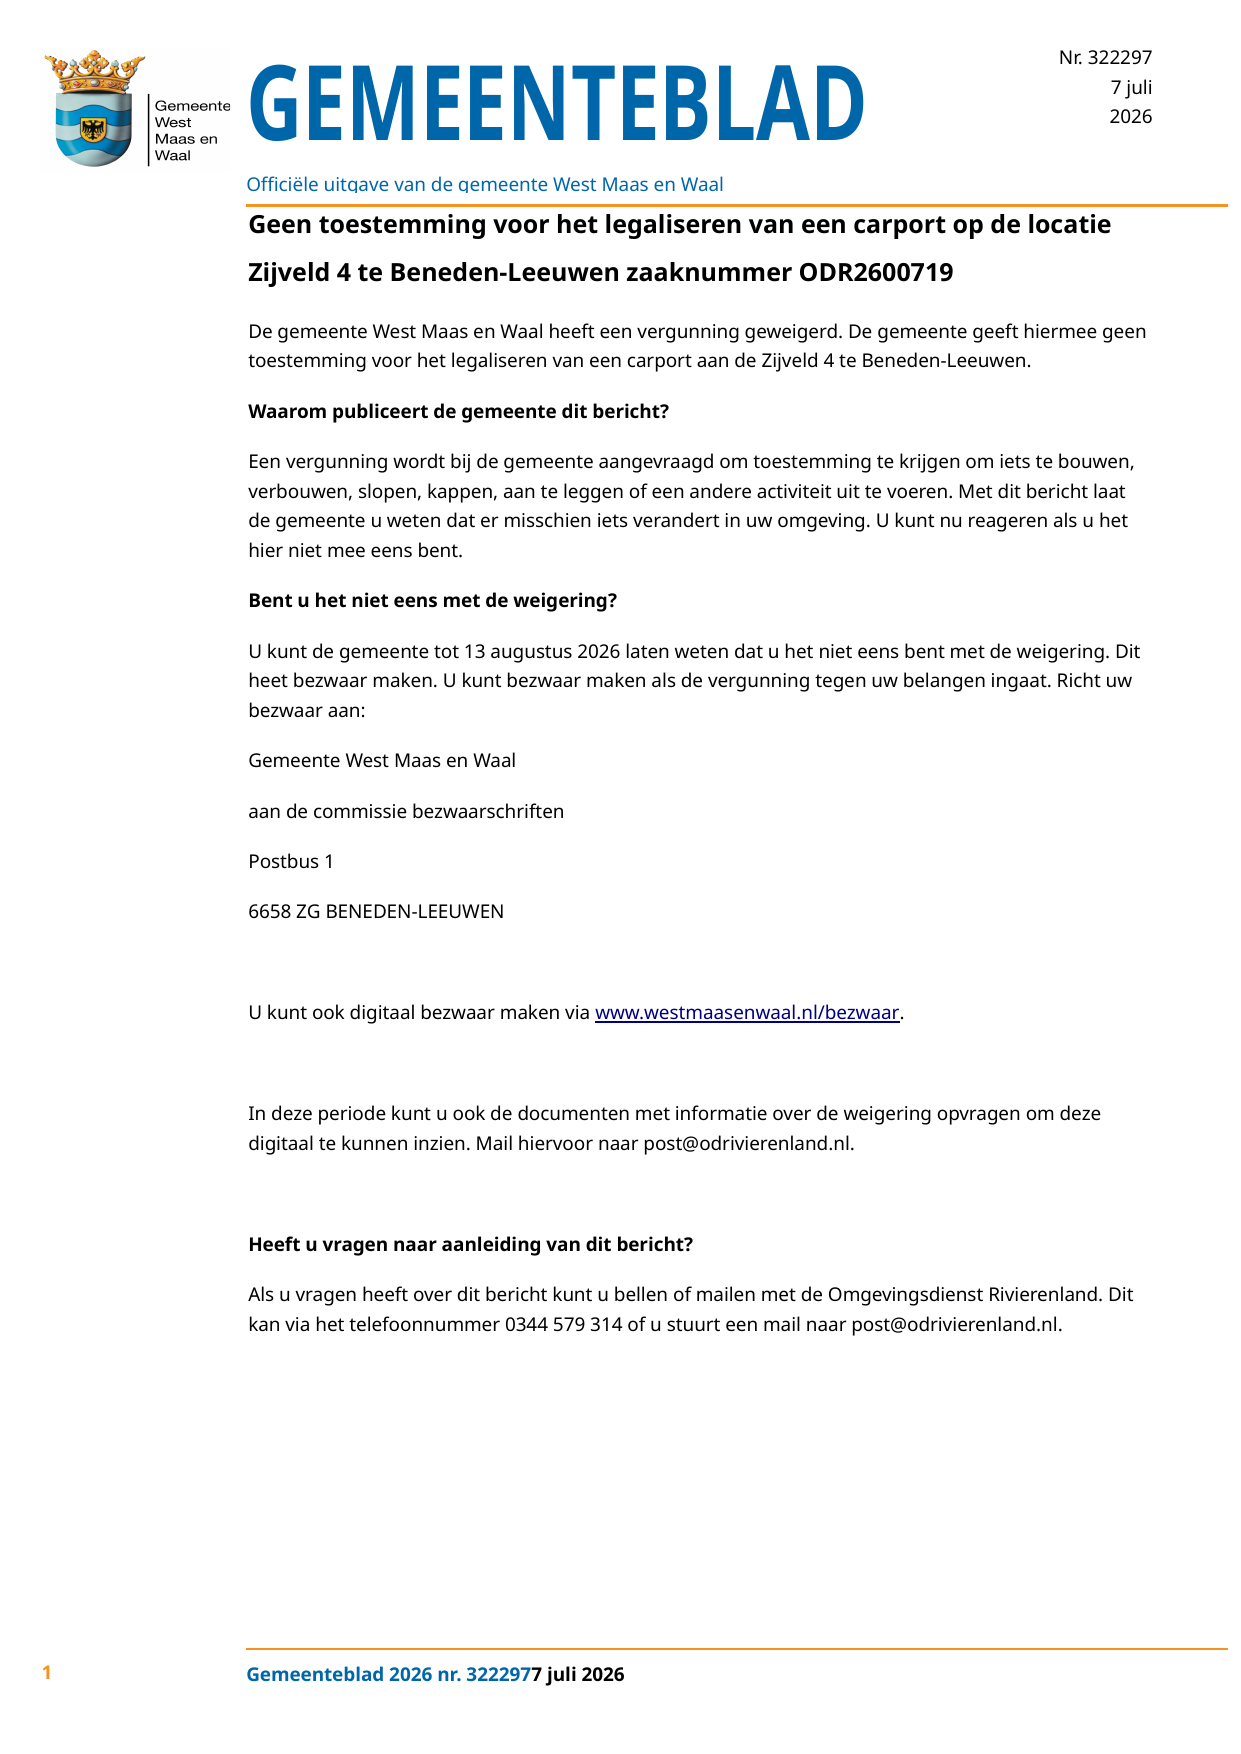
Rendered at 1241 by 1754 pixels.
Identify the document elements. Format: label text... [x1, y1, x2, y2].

text Gemeente West Maas en Waal [248, 747, 1152, 773]
text Bent u het niet eens met de weigering? [248, 587, 1152, 613]
text Postbus 1 [248, 848, 1152, 874]
text De gemeente West Maas en Waal heeft een vergunning geweigerd. De gemeente geeft hiermee geen toestemming voor het legaliseren van een carport aan de Zijveld 4 te Beneden-Leeuwen. [248, 318, 1152, 373]
text Een vergunning wordt bij de gemeente aangevraagd om toestemming te krijgen om iets te bouwen, verbouwen, slopen, kappen, aan te leggen of een andere activiteit uit te voeren. Met dit bericht laat de gemeente u weten dat er misschien iets verandert in uw omgeving. U kunt nu reageren als u het hier niet mee eens bent. [248, 448, 1152, 563]
text Geen toestemming voor het legaliseren van een carport op de locatie Zijveld 4 te Beneden-Leeuwen zaaknummer ODR2600719 [248, 207, 1152, 288]
text U kunt de gemeente tot 13 augustus 2026 laten weten dat u het niet eens bent met de weigering. Dit heet bezwaar maken. U kunt bezwaar maken als de vergunning tegen uw belangen ingaat. Richt uw bezwaar aan: [248, 638, 1152, 723]
text aan de commissie bezwaarschriften [248, 798, 1152, 824]
text 6658 ZG BENEDEN-LEEUWEN [248, 899, 1152, 924]
text Als u vragen heeft over dit bericht kunt u bellen of mailen met de Omgevingsdienst Rivierenland. Dit kan via het telefoonnummer 0344 579 314 of u stuurt een mail naar post@odrivierenland.nl. [248, 1281, 1152, 1337]
picture [41, 47, 231, 172]
text Waarom publiceert de gemeente dit bericht? [248, 398, 1152, 424]
text In deze periode kunt u ook de documenten met informatie over de weigering opvragen om deze digitaal te kunnen inzien. Mail hiervoor naar post@odrivierenland.nl. [248, 1100, 1152, 1156]
text Heeft u vragen naar aanleiding van dit bericht? [248, 1231, 1152, 1257]
text U kunt ook digitaal bezwaar maken via www.westmaasenwaal.nl/bezwaar. [248, 999, 1152, 1025]
